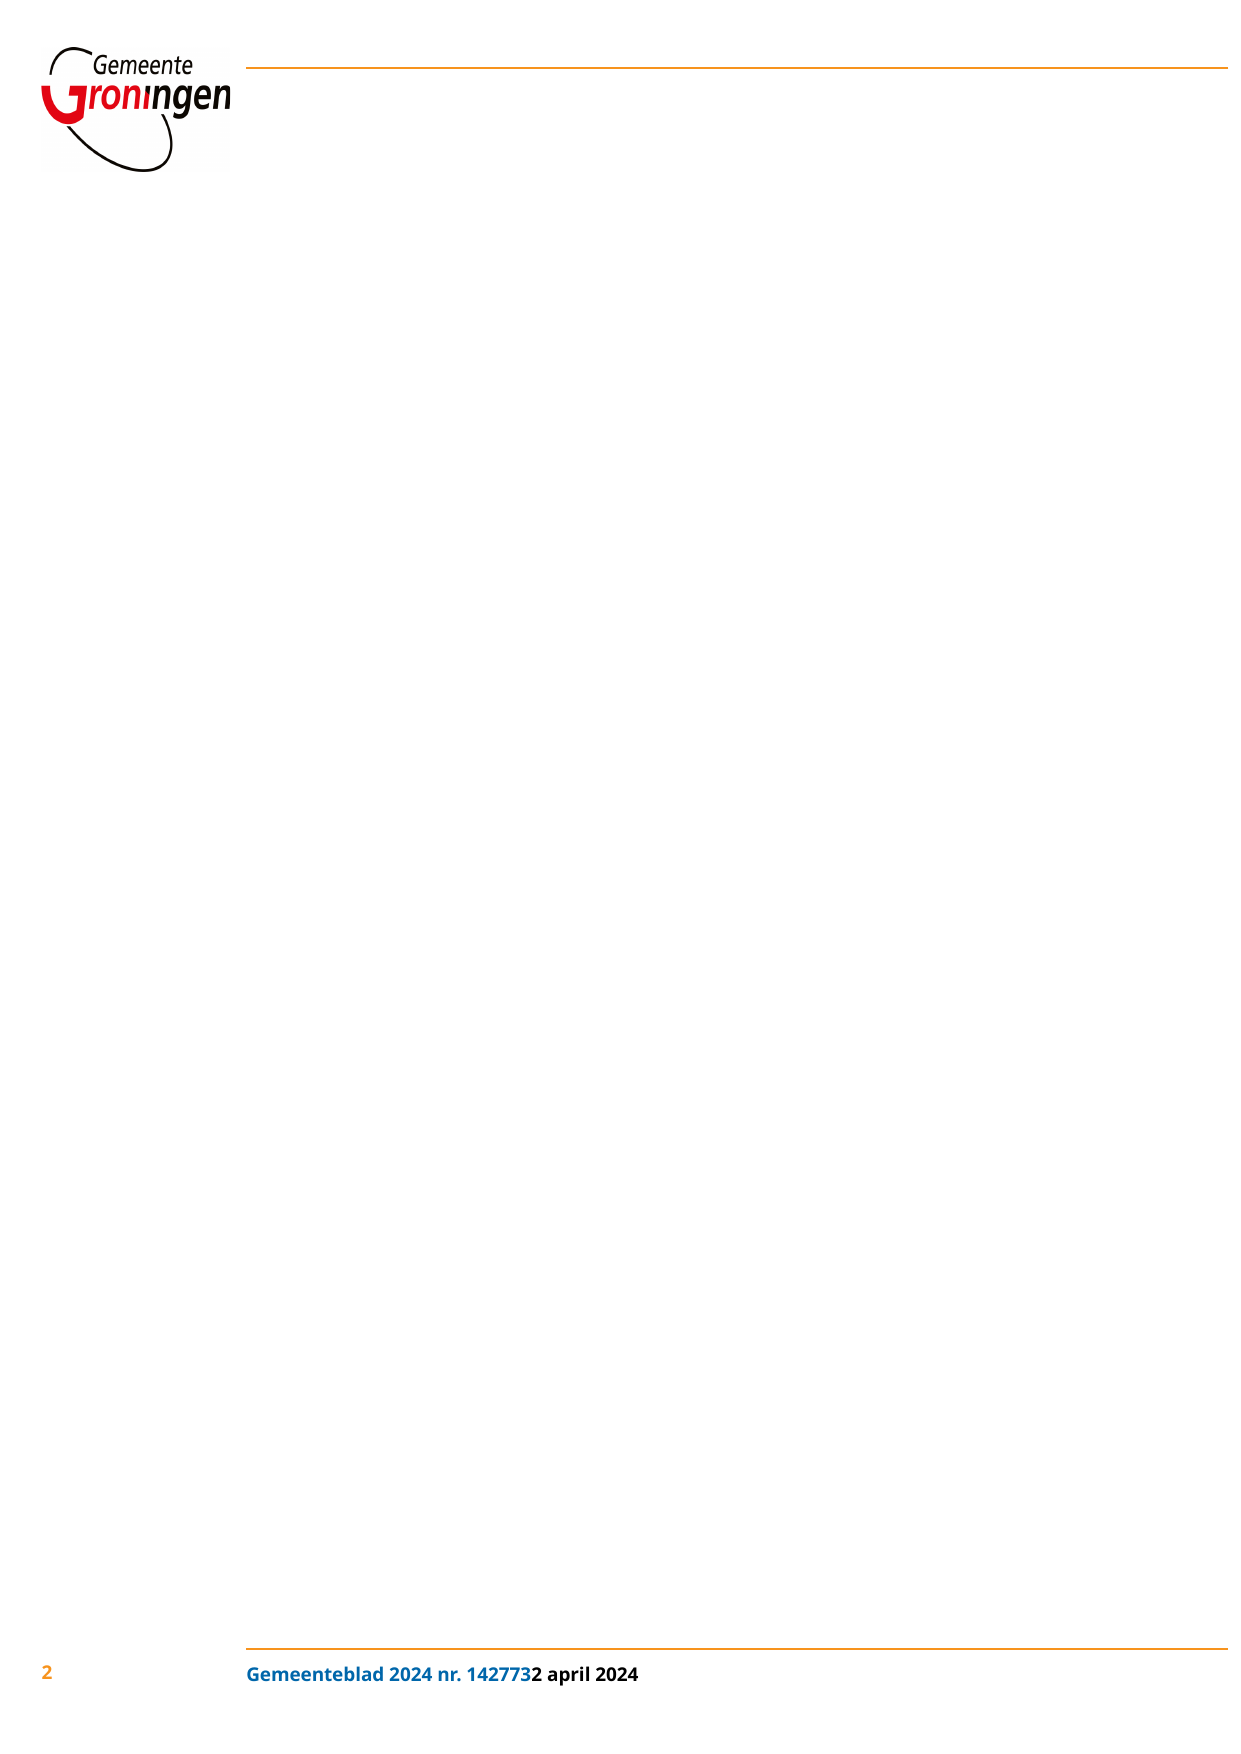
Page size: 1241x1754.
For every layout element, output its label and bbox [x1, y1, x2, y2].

picture [41, 47, 231, 172]
